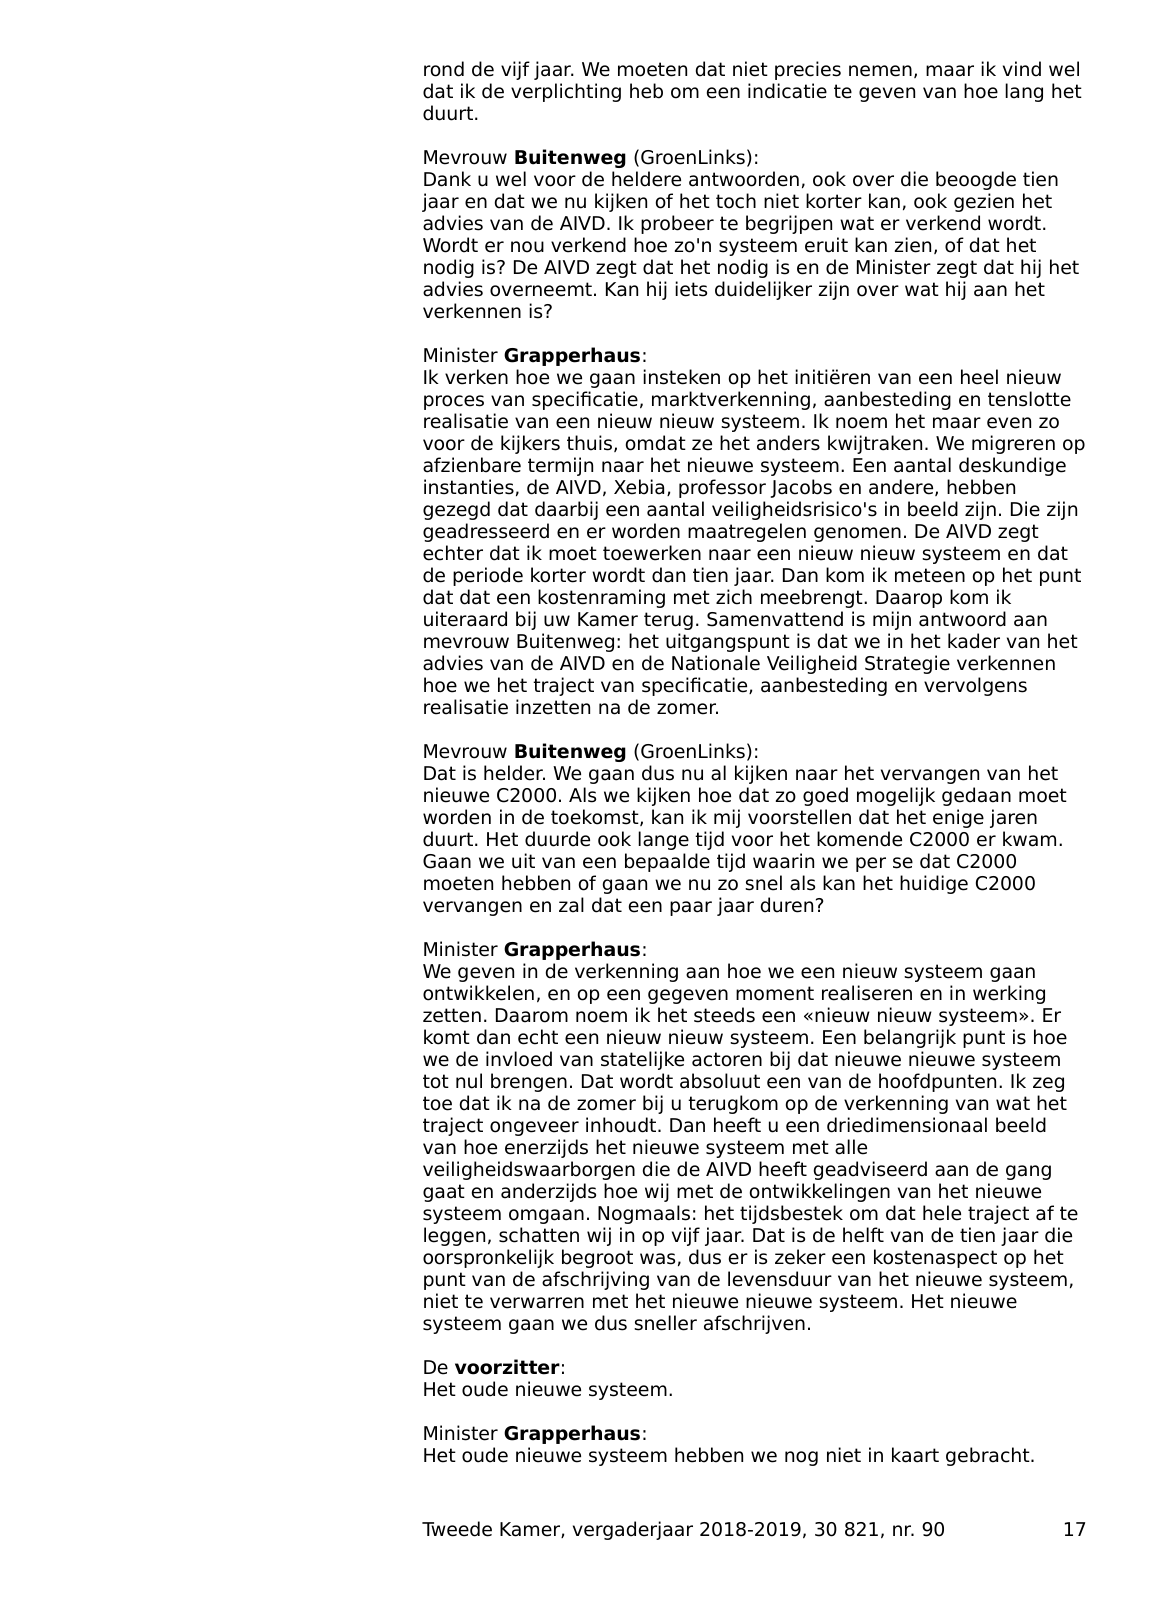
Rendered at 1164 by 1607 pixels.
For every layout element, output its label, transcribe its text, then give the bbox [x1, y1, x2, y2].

text Ik verken hoe we gaan insteken op het initiëren van een heel nieuw proces van specificatie, marktverkenning, aanbesteding en tenslotte realisatie van een nieuw nieuw systeem. Ik noem het maar even zo voor de kijkers thuis, omdat ze het anders kwijtraken. We migreren op afzienbare termijn naar het nieuwe systeem. Een aantal deskundige instanties, de AIVD, Xebia, professor Jacobs en andere, hebben gezegd dat daarbij een aantal veiligheidsrisico's in beeld zijn. Die zijn geadresseerd en er worden maatregelen genomen. De AIVD zegt echter dat ik moet toewerken naar een nieuw nieuw systeem en dat de periode korter wordt dan tien jaar. Dan kom ik meteen op het punt dat dat een kostenraming met zich meebrengt. Daarop kom ik uiteraard bij uw Kamer terug. Samenvattend is mijn antwoord aan mevrouw Buitenweg: het uitgangspunt is dat we in het kader van het advies van de AIVD en de Nationale Veiligheid Strategie verkennen hoe we het traject van specificatie, aanbesteding en vervolgens realisatie inzetten na de zomer. [422, 367, 1087, 719]
text De voorzitter: [422, 1357, 1087, 1379]
text Minister Grapperhaus: [422, 939, 1087, 961]
text Mevrouw Buitenweg (GroenLinks): [422, 147, 1087, 169]
text Dat is helder. We gaan dus nu al kijken naar het vervangen van het nieuwe C2000. Als we kijken hoe dat zo goed mogelijk gedaan moet worden in de toekomst, kan ik mij voorstellen dat het enige jaren duurt. Het duurde ook lange tijd voor het komende C2000 er kwam. Gaan we uit van een bepaalde tijd waarin we per se dat C2000 moeten hebben of gaan we nu zo snel als kan het huidige C2000 vervangen en zal dat een paar jaar duren? [422, 763, 1087, 917]
text rond de vijf jaar. We moeten dat niet precies nemen, maar ik vind wel dat ik de verplichting heb om een indicatie te geven van hoe lang het duurt. [422, 59, 1087, 125]
text Minister Grapperhaus: [422, 345, 1087, 367]
text Dank u wel voor de heldere antwoorden, ook over die beoogde tien jaar en dat we nu kijken of het toch niet korter kan, ook gezien het advies van de AIVD. Ik probeer te begrijpen wat er verkend wordt. Wordt er nou verkend hoe zo'n systeem eruit kan zien, of dat het nodig is? De AIVD zegt dat het nodig is en de Minister zegt dat hij het advies overneemt. Kan hij iets duidelijker zijn over wat hij aan het verkennen is? [422, 169, 1087, 323]
text Mevrouw Buitenweg (GroenLinks): [422, 741, 1087, 763]
text Het oude nieuwe systeem. [422, 1379, 1087, 1401]
text Het oude nieuwe systeem hebben we nog niet in kaart gebracht. [422, 1445, 1087, 1467]
text Minister Grapperhaus: [422, 1423, 1087, 1445]
text We geven in de verkenning aan hoe we een nieuw systeem gaan ontwikkelen, en op een gegeven moment realiseren en in werking zetten. Daarom noem ik het steeds een «nieuw nieuw systeem». Er komt dan echt een nieuw nieuw systeem. Een belangrijk punt is hoe we de invloed van statelijke actoren bij dat nieuwe nieuwe systeem tot nul brengen. Dat wordt absoluut een van de hoofdpunten. Ik zeg toe dat ik na de zomer bij u terugkom op de verkenning van wat het traject ongeveer inhoudt. Dan heeft u een driedimensionaal beeld van hoe enerzijds het nieuwe systeem met alle veiligheidswaarborgen die de AIVD heeft geadviseerd aan de gang gaat en anderzijds hoe wij met de ontwikkelingen van het nieuwe systeem omgaan. Nogmaals: het tijdsbestek om dat hele traject af te leggen, schatten wij in op vijf jaar. Dat is de helft van de tien jaar die oorspronkelijk begroot was, dus er is zeker een kostenaspect op het punt van de afschrijving van de levensduur van het nieuwe systeem, niet te verwarren met het nieuwe nieuwe systeem. Het nieuwe systeem gaan we dus sneller afschrijven. [422, 961, 1087, 1335]
